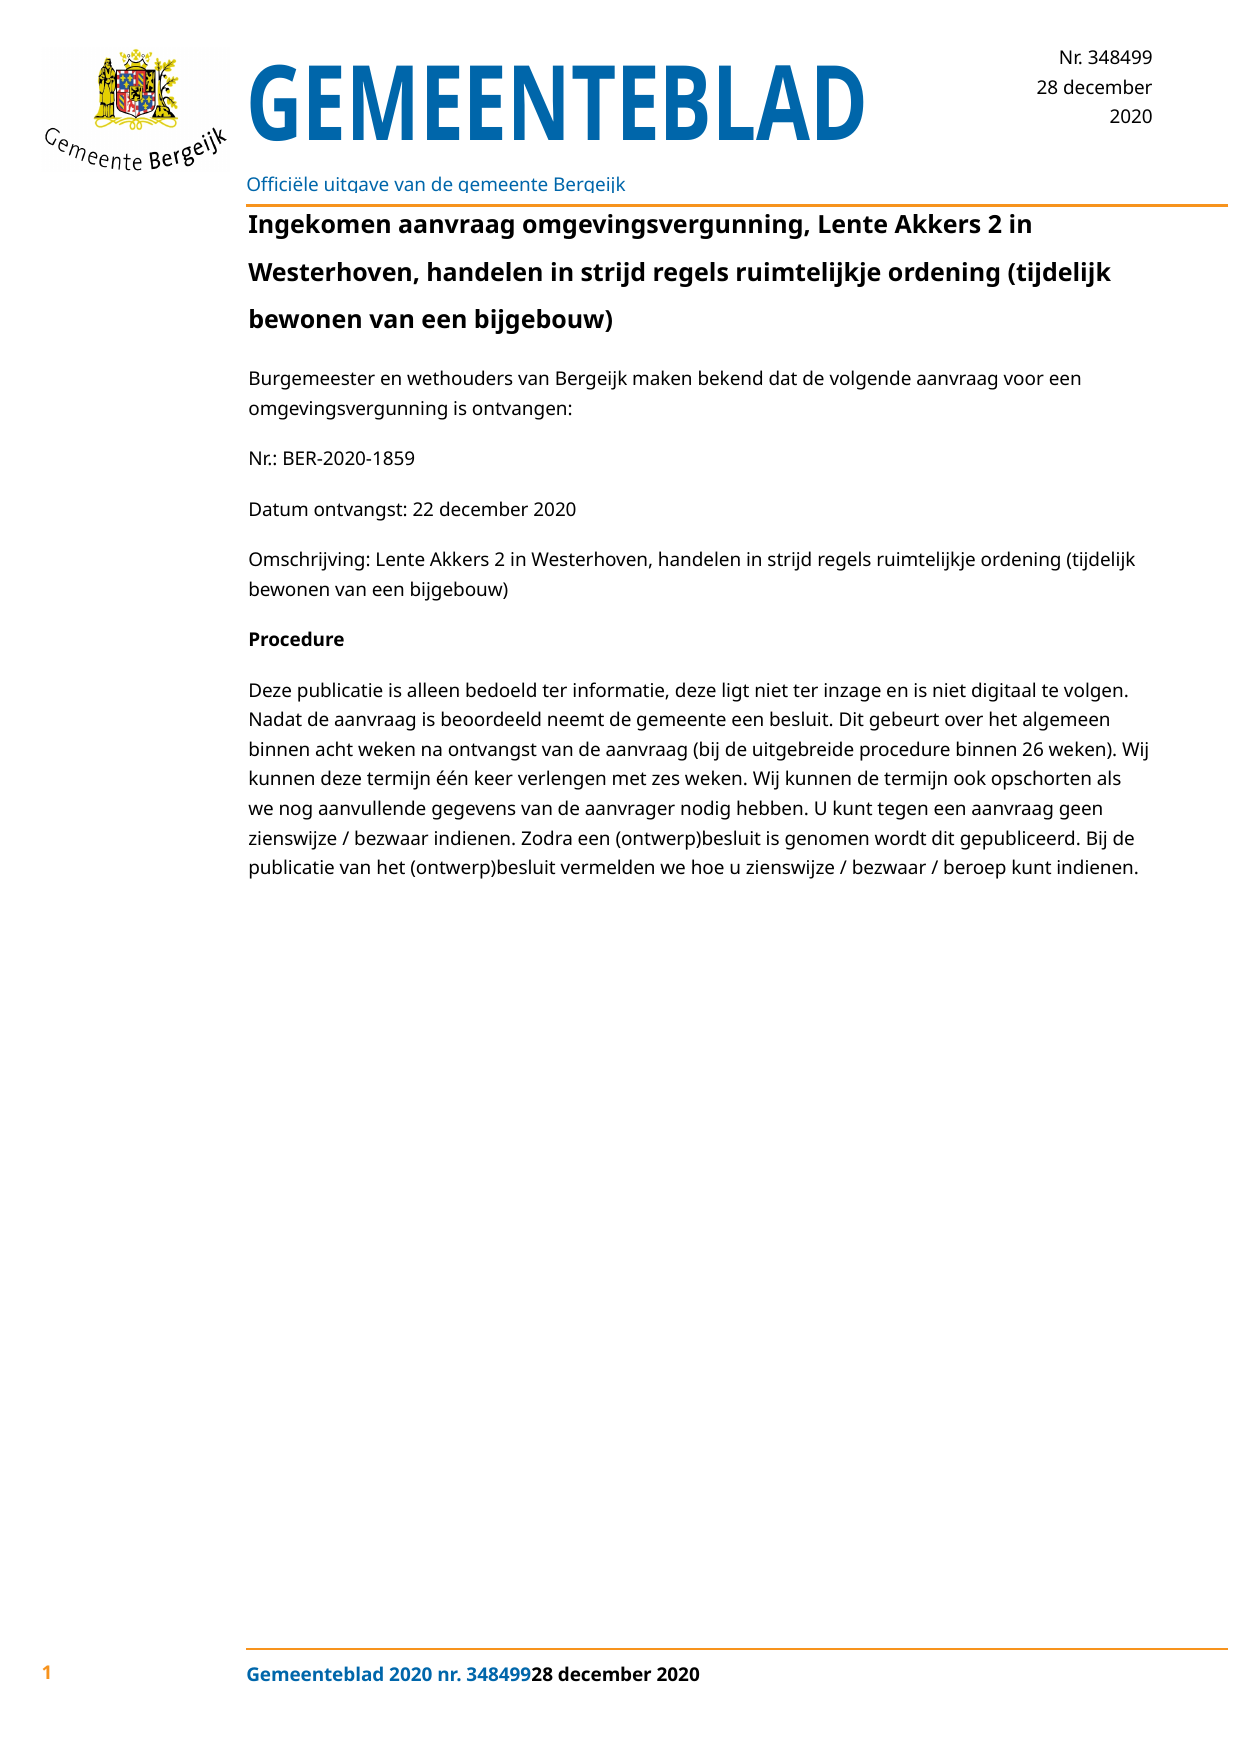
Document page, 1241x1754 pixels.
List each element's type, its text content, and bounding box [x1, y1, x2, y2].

text Datum ontvangst: 22 december 2020 [248, 496, 1152, 522]
text Omschrijving: Lente Akkers 2 in Westerhoven, handelen in strijd regels ruimtelijkje ordening (tijdelijk bewonen van een bijgebouw) [248, 546, 1152, 602]
text Procedure [248, 626, 1152, 652]
text Ingekomen aanvraag omgevingsvergunning, Lente Akkers 2 in Westerhoven, handelen in strijd regels ruimtelijkje ordening (tijdelijk bewonen van een bijgebouw) [248, 207, 1152, 336]
text Nr.: BER-2020-1859 [248, 446, 1152, 471]
picture [41, 47, 231, 172]
text Burgemeester en wethouders van Bergeijk maken bekend dat de volgende aanvraag voor een omgevingsvergunning is ontvangen: [248, 366, 1152, 421]
text Deze publicatie is alleen bedoeld ter informatie, deze ligt niet ter inzage en is niet digitaal te volgen. Nadat de aanvraag is beoordeeld neemt de gemeente een besluit. Dit gebeurt over het algemeen binnen acht weken na ontvangst van de aanvraag (bij de uitgebreide procedure binnen 26 weken). Wij kunnen deze termijn één keer verlengen met zes weken. Wij kunnen de termijn ook opschorten als we nog aanvullende gegevens van de aanvrager nodig hebben. U kunt tegen een aanvraag geen zienswijze / bezwaar indienen. Zodra een (ontwerp)besluit is genomen wordt dit gepubliceerd. Bij de publicatie van het (ontwerp)besluit vermelden we hoe u zienswijze / bezwaar / beroep kunt indienen. [248, 677, 1152, 880]
